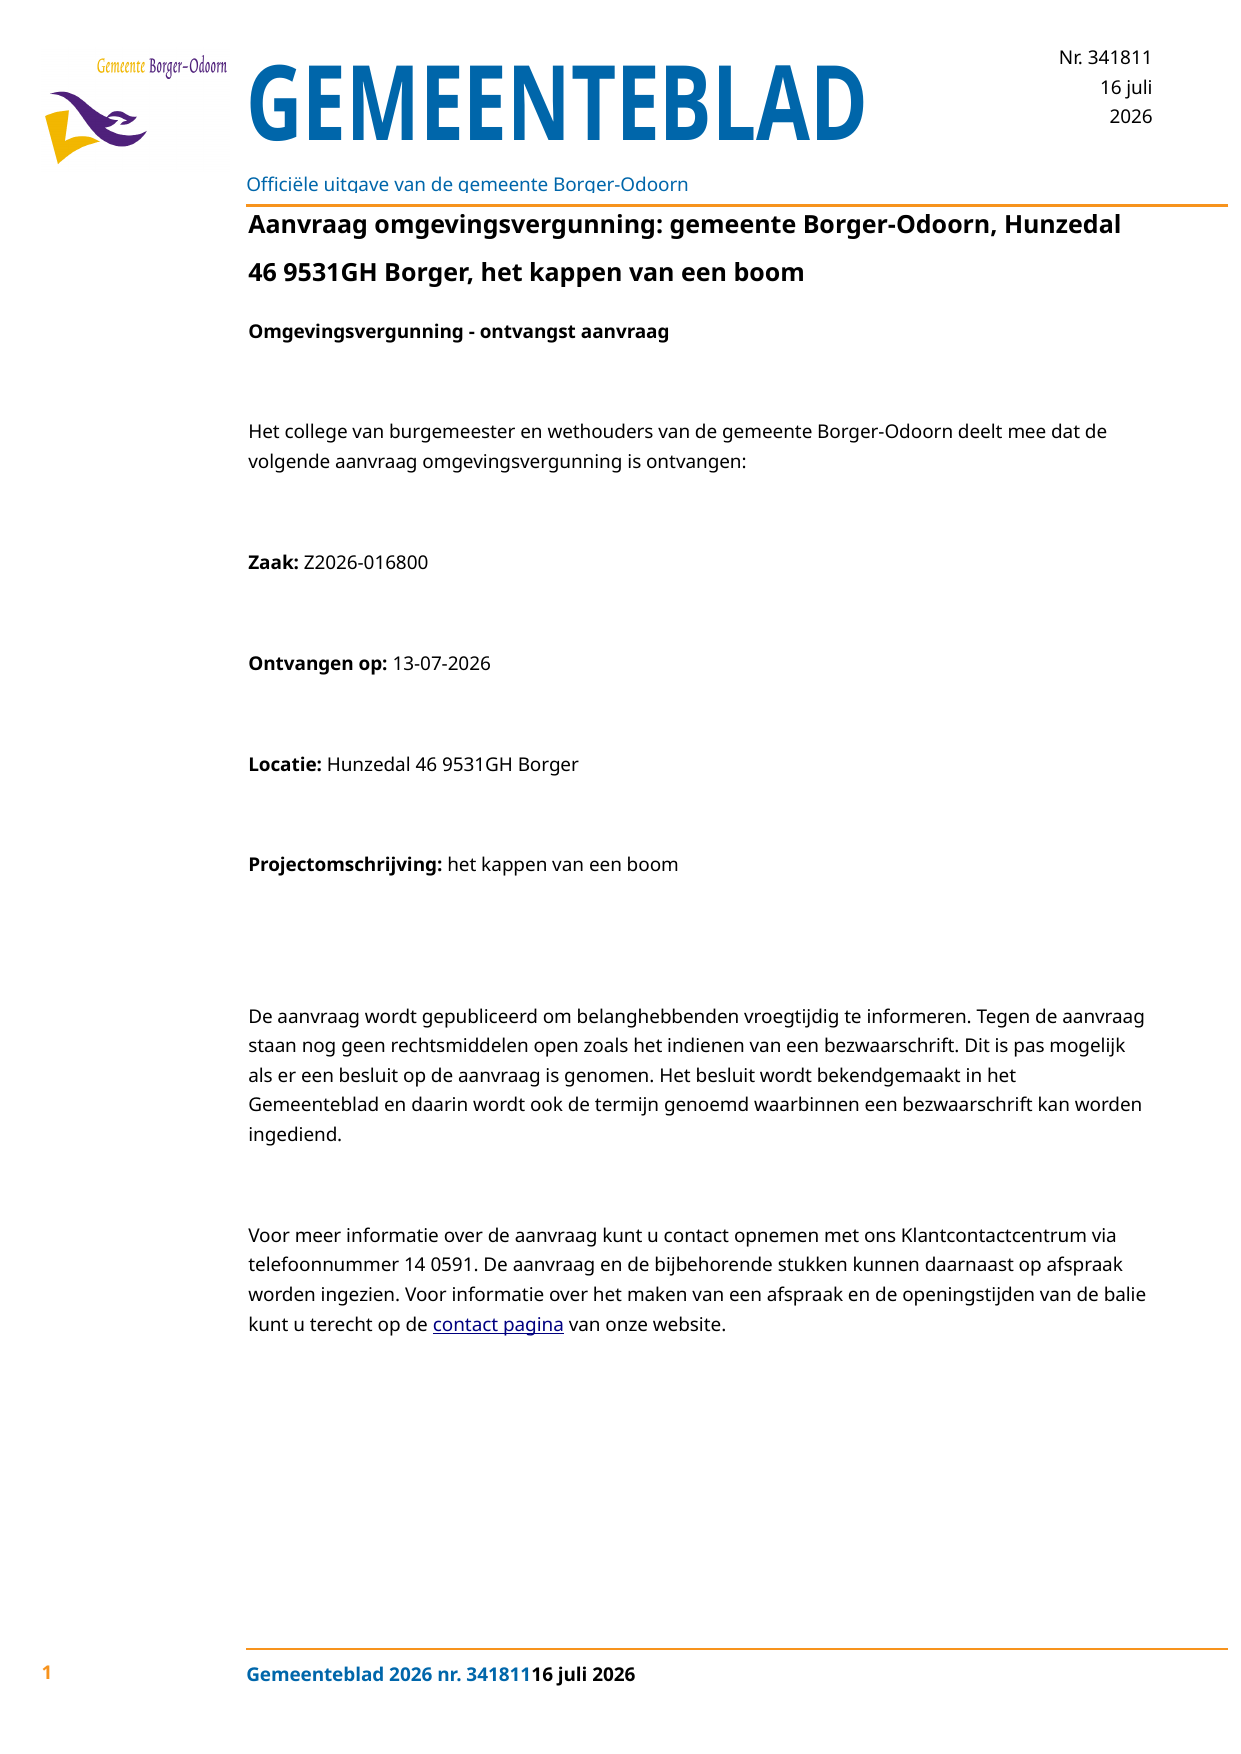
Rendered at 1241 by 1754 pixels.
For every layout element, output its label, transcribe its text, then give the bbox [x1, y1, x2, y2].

text Het college van burgemeester en wethouders van de gemeente Borger-Odoorn deelt mee dat de volgende aanvraag omgevingsvergunning is ontvangen: [248, 419, 1152, 474]
text Aanvraag omgevingsvergunning: gemeente Borger-Odoorn, Hunzedal 46 9531GH Borger, het kappen van een boom [248, 207, 1152, 288]
text Zaak: Z2026-016800 [248, 549, 1152, 575]
text Locatie: Hunzedal 46 9531GH Borger [248, 751, 1152, 777]
text Voor meer informatie over de aanvraag kunt u contact opnemen met ons Klantcontactcentrum via telefoonnummer 14 0591. De aanvraag en de bijbehorende stukken kunnen daarnaast op afspraak worden ingezien. Voor informatie over het maken van een afspraak en de openingstijden van de balie kunt u terecht op de contact pagina van onze website. [248, 1222, 1152, 1337]
text De aanvraag wordt gepubliceerd om belanghebbenden vroegtijdig te informeren. Tegen de aanvraag staan nog geen rechtsmiddelen open zoals het indienen van een bezwaarschrift. Dit is pas mogelijk als er een besluit op de aanvraag is genomen. Het besluit wordt bekendgemaakt in het Gemeenteblad en daarin wordt ook de termijn genoemd waarbinnen een bezwaarschrift kan worden ingediend. [248, 1003, 1152, 1147]
text Ontvangen op: 13-07-2026 [248, 650, 1152, 676]
picture [41, 47, 231, 172]
text Omgevingsvergunning - ontvangst aanvraag [248, 318, 1152, 344]
text Projectomschrijving: het kappen van een boom [248, 852, 1152, 877]
